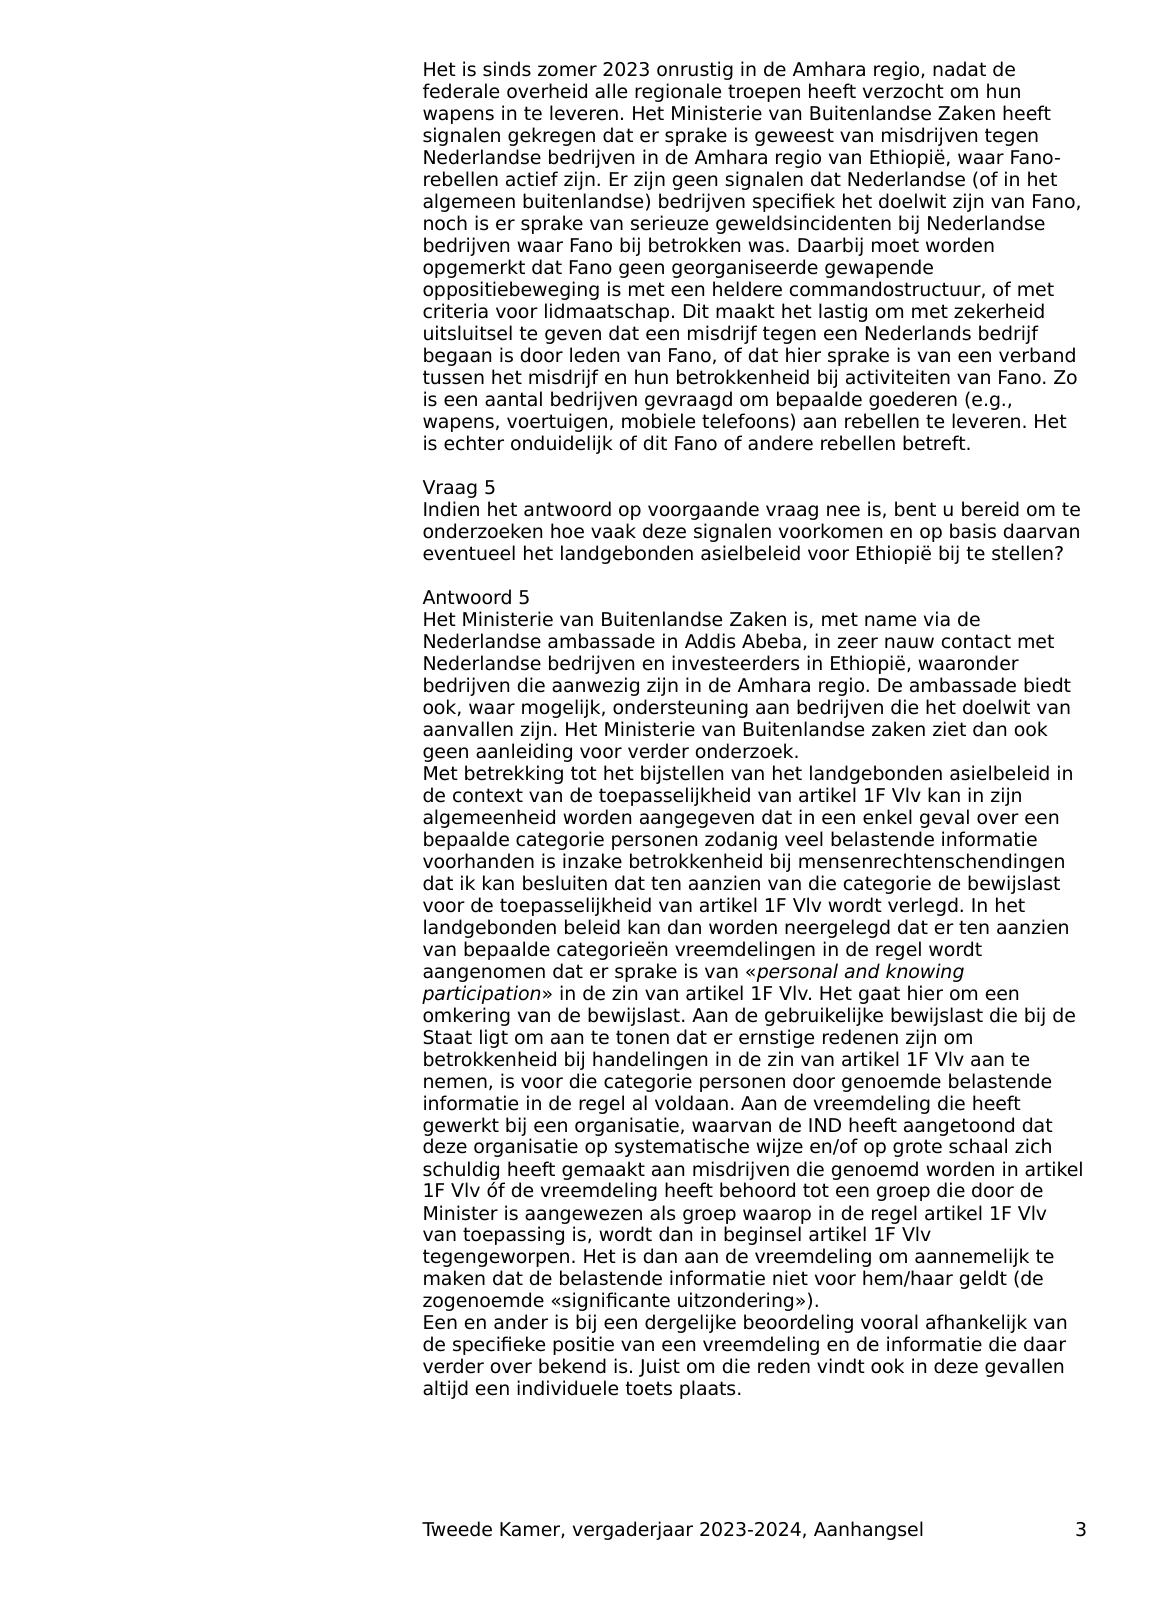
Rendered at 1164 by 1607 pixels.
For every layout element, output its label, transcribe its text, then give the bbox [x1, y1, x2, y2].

text Het is sinds zomer 2023 onrustig in de Amhara regio, nadat de federale overheid alle regionale troepen heeft verzocht om hun wapens in te leveren. Het Ministerie van Buitenlandse Zaken heeft signalen gekregen dat er sprake is geweest van misdrijven tegen Nederlandse bedrijven in de Amhara regio van Ethiopië, waar Fano-rebellen actief zijn. Er zijn geen signalen dat Nederlandse (of in het algemeen buitenlandse) bedrijven specifiek het doelwit zijn van Fano, noch is er sprake van serieuze geweldsincidenten bij Nederlandse bedrijven waar Fano bij betrokken was. Daarbij moet worden opgemerkt dat Fano geen georganiseerde gewapende oppositiebeweging is met een heldere commandostructuur, of met criteria voor lidmaatschap. Dit maakt het lastig om met zekerheid uitsluitsel te geven dat een misdrijf tegen een Nederlands bedrijf begaan is door leden van Fano, of dat hier sprake is van een verband tussen het misdrijf en hun betrokkenheid bij activiteiten van Fano. Zo is een aantal bedrijven gevraagd om bepaalde goederen (e.g., wapens, voertuigen, mobiele telefoons) aan rebellen te leveren. Het is echter onduidelijk of dit Fano of andere rebellen betreft. [422, 59, 1087, 455]
text Met betrekking tot het bijstellen van het landgebonden asielbeleid in de context van de toepasselijkheid van artikel 1F Vlv kan in zijn algemeenheid worden aangegeven dat in een enkel geval over een bepaalde categorie personen zodanig veel belastende informatie voorhanden is inzake betrokkenheid bij mensenrechtenschendingen dat ik kan besluiten dat ten aanzien van die categorie de bewijslast voor de toepasselijkheid van artikel 1F Vlv wordt verlegd. In het landgebonden beleid kan dan worden neergelegd dat er ten aanzien van bepaalde categorieën vreemdelingen in de regel wordt aangenomen dat er sprake is van «personal and knowing participation» in de zin van artikel 1F Vlv. Het gaat hier om een omkering van de bewijslast. Aan de gebruikelijke bewijslast die bij de Staat ligt om aan te tonen dat er ernstige redenen zijn om betrokkenheid bij handelingen in de zin van artikel 1F Vlv aan te nemen, is voor die categorie personen door genoemde belastende informatie in de regel al voldaan. Aan de vreemdeling die heeft gewerkt bij een organisatie, waarvan de IND heeft aangetoond dat deze organisatie op systematische wijze en/of op grote schaal zich schuldig heeft gemaakt aan misdrijven die genoemd worden in artikel 1F Vlv óf de vreemdeling heeft behoord tot een groep die door de Minister is aangewezen als groep waarop in de regel artikel 1F Vlv van toepassing is, wordt dan in beginsel artikel 1F Vlv tegengeworpen. Het is dan aan de vreemdeling om aannemelijk te maken dat de belastende informatie niet voor hem/haar geldt (de zogenoemde «significante uitzondering»). [422, 763, 1087, 1312]
text Het Ministerie van Buitenlandse Zaken is, met name via de Nederlandse ambassade in Addis Abeba, in zeer nauw contact met Nederlandse bedrijven en investeerders in Ethiopië, waaronder bedrijven die aanwezig zijn in de Amhara regio. De ambassade biedt ook, waar mogelijk, ondersteuning aan bedrijven die het doelwit van aanvallen zijn. Het Ministerie van Buitenlandse zaken ziet dan ook geen aanleiding voor verder onderzoek. [422, 609, 1087, 763]
text Indien het antwoord op voorgaande vraag nee is, bent u bereid om te onderzoeken hoe vaak deze signalen voorkomen en op basis daarvan eventueel het landgebonden asielbeleid voor Ethiopië bij te stellen? [422, 499, 1087, 565]
text Antwoord 5 [422, 587, 1087, 609]
text Vraag 5 [422, 477, 1087, 499]
text Een en ander is bij een dergelijke beoordeling vooral afhankelijk van de specifieke positie van een vreemdeling en de informatie die daar verder over bekend is. Juist om die reden vindt ook in deze gevallen altijd een individuele toets plaats. [422, 1312, 1087, 1400]
